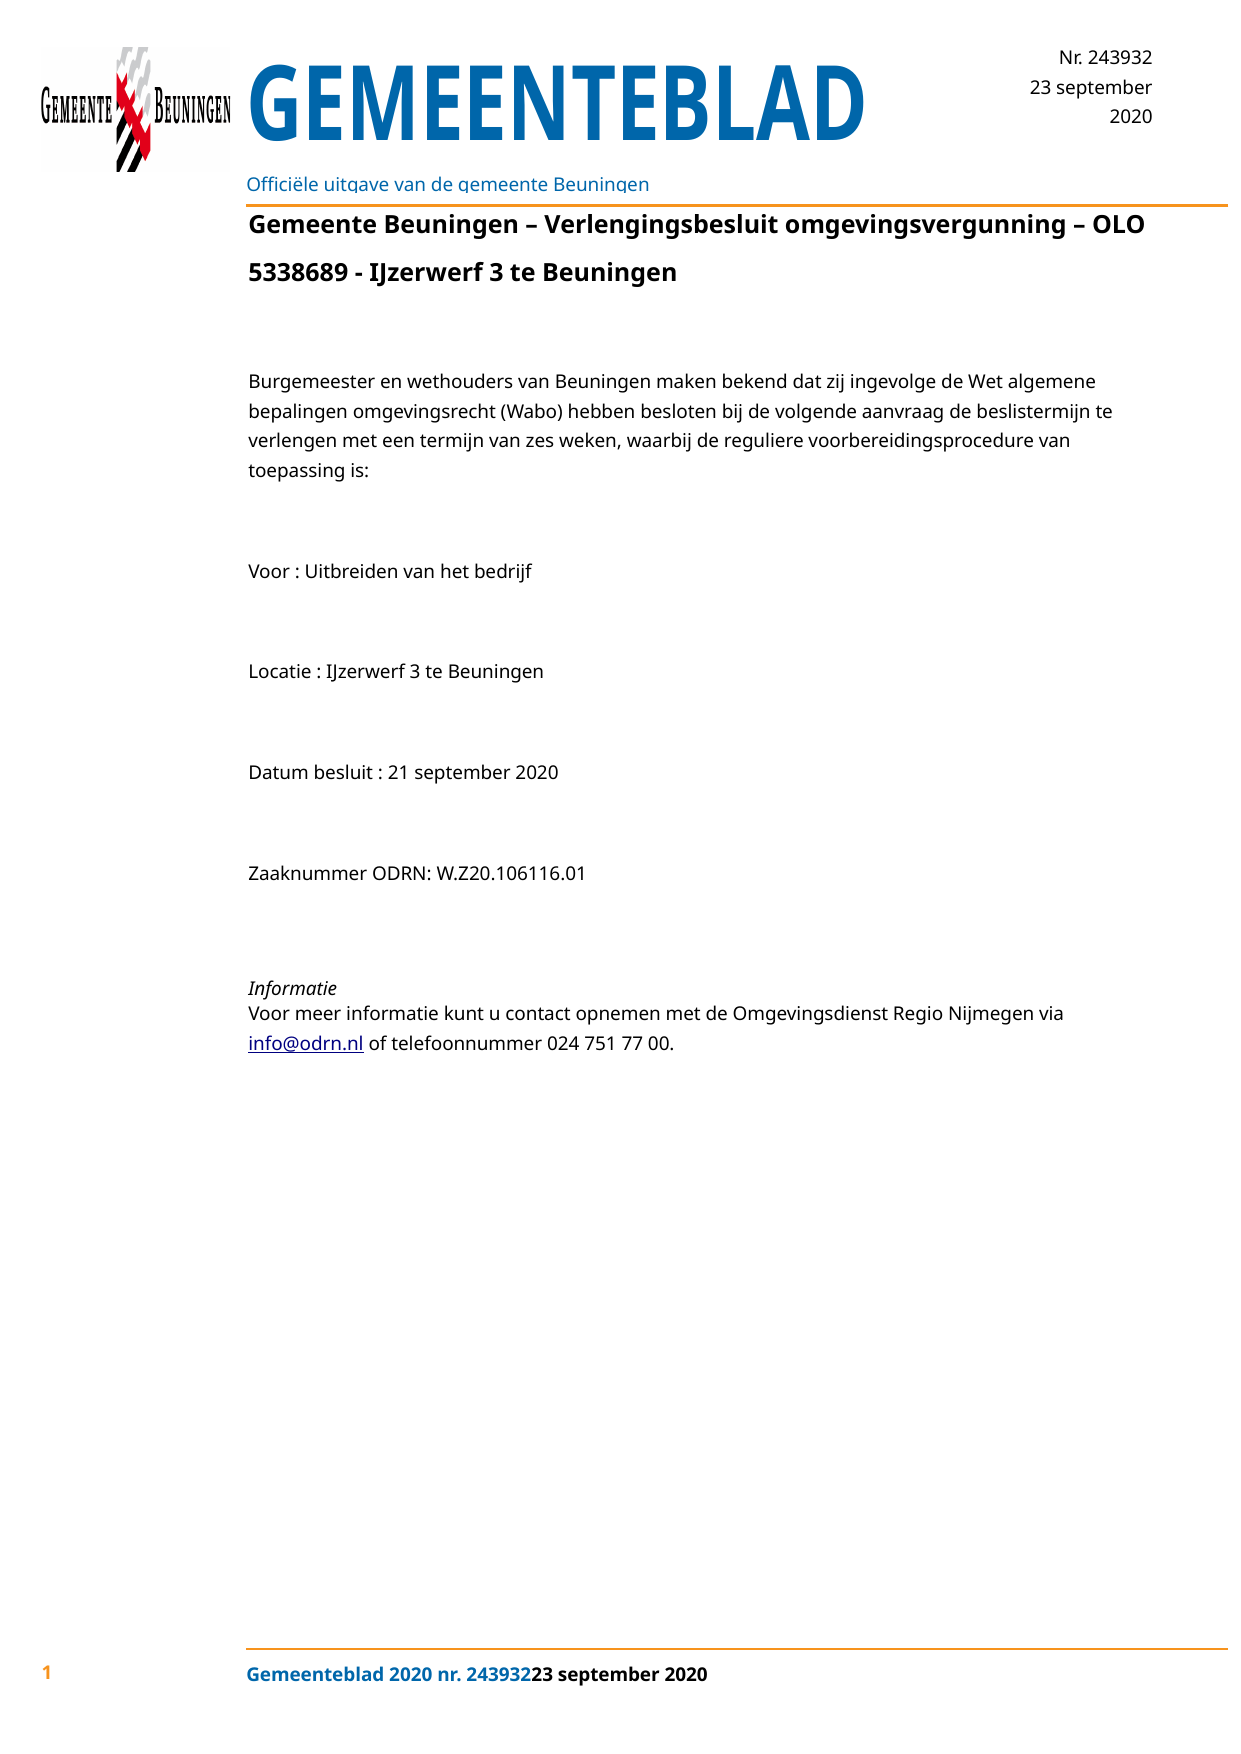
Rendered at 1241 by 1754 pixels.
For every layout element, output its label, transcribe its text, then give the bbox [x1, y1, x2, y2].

text Gemeente Beuningen – Verlengingsbesluit omgevingsvergunning – OLO 5338689 - IJzerwerf 3 te Beuningen [248, 207, 1152, 288]
text Burgemeester en wethouders van Beuningen maken bekend dat zij ingevolge de Wet algemene bepalingen omgevingsrecht (Wabo) hebben besloten bij de volgende aanvraag de beslistermijn te verlengen met een termijn van zes weken, waarbij de reguliere voorbereidingsprocedure van toepassing is: [248, 368, 1152, 483]
picture [41, 47, 231, 172]
text Voor meer informatie kunt u contact opnemen met de Omgevingsdienst Regio Nijmegen via info@odrn.nl of telefoonnummer 024 751 77 00. [248, 1001, 1152, 1056]
text Voor : Uitbreiden van het bedrijf [248, 558, 1152, 584]
text Datum besluit : 21 september 2020 [248, 759, 1152, 785]
text Locatie : IJzerwerf 3 te Beuningen [248, 659, 1152, 684]
text Informatie [248, 975, 1152, 1001]
text Zaaknummer ODRN: W.Z20.106116.01 [248, 860, 1152, 886]
